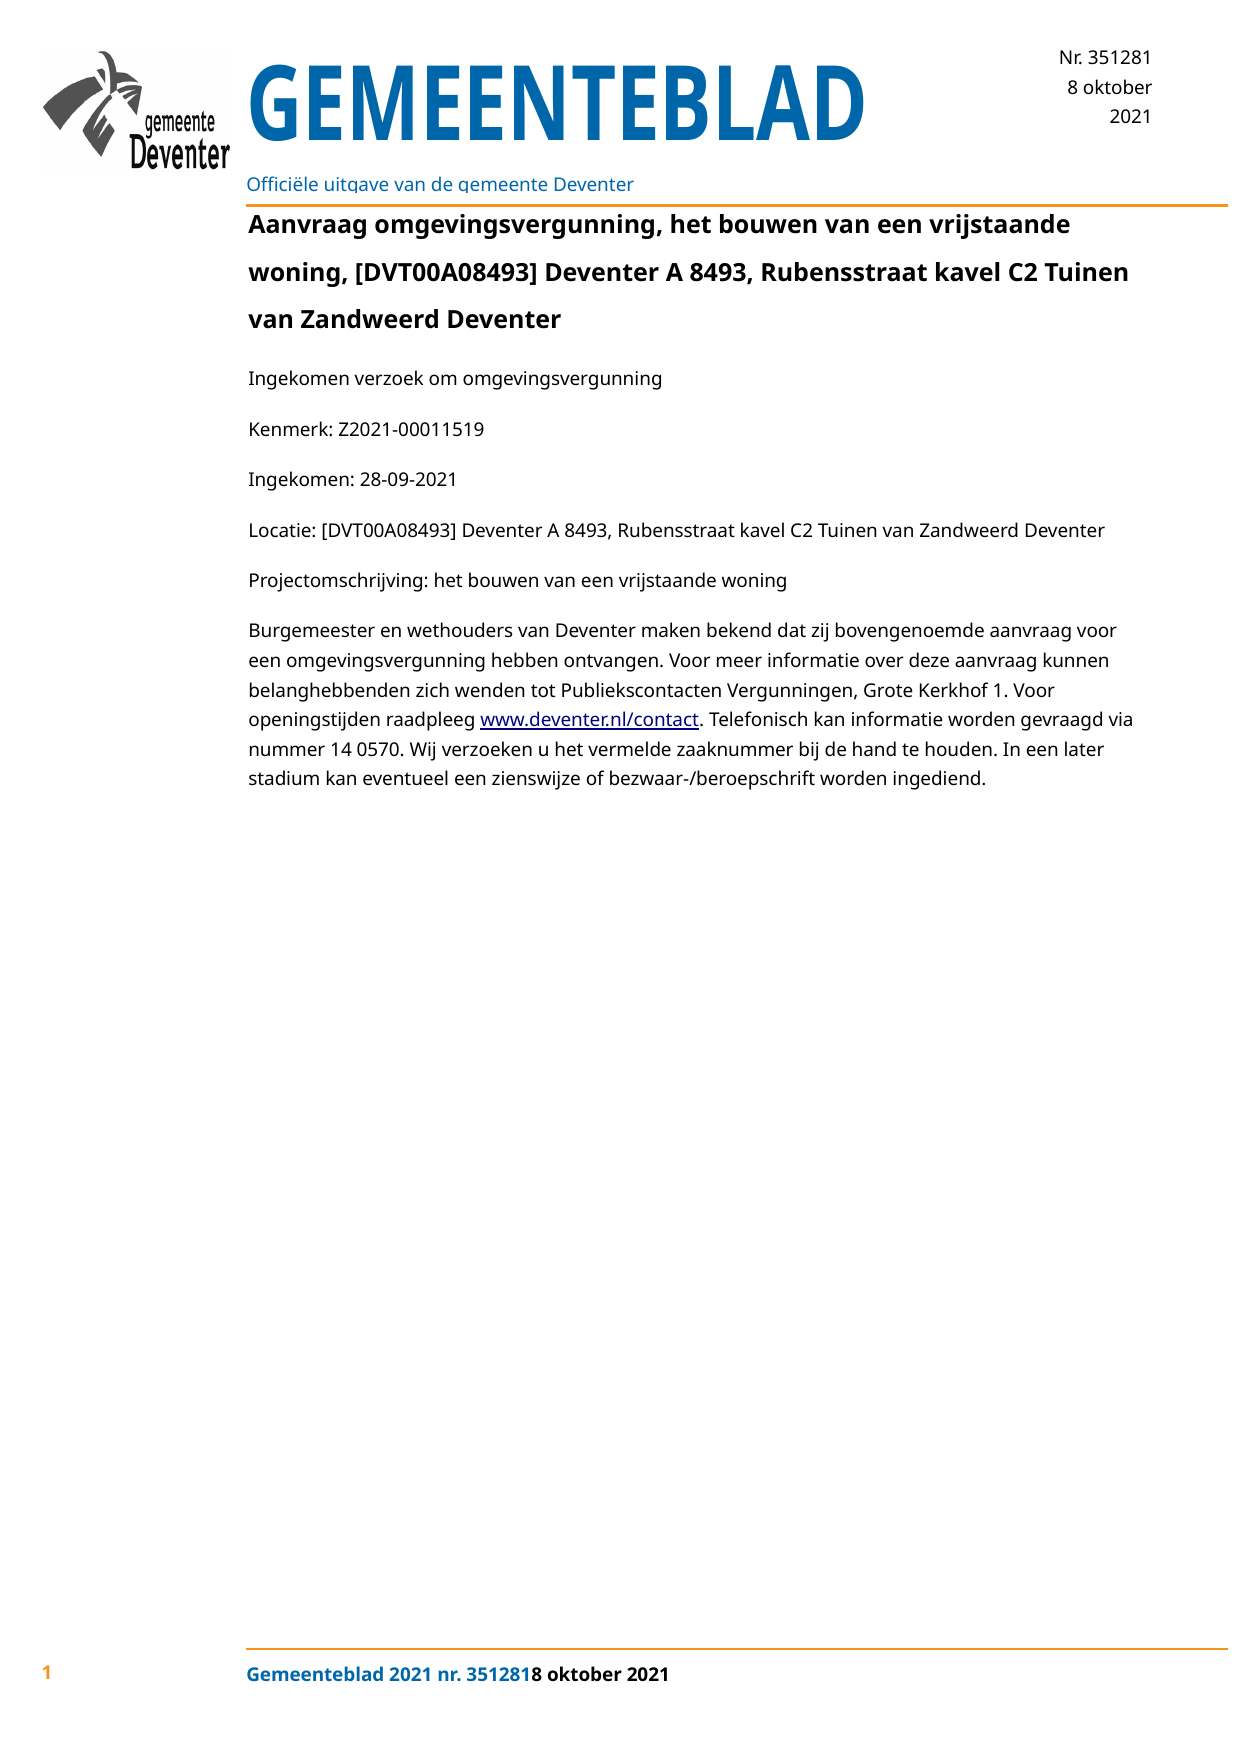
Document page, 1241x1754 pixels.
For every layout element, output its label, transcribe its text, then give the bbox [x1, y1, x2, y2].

text Kenmerk: Z2021-00011519 [248, 416, 1152, 442]
text Aanvraag omgevingsvergunning, het bouwen van een vrijstaande woning, [DVT00A08493] Deventer A 8493, Rubensstraat kavel C2 Tuinen van Zandweerd Deventer [248, 207, 1152, 336]
text Ingekomen: 28-09-2021 [248, 466, 1152, 492]
text Burgemeester en wethouders van Deventer maken bekend dat zij bovengenoemde aanvraag voor een omgevingsvergunning hebben ontvangen. Voor meer informatie over deze aanvraag kunnen belanghebbenden zich wenden tot Publiekscontacten Vergunningen, Grote Kerkhof 1. Voor openingstijden raadpleeg www.deventer.nl/contact. Telefonisch kan informatie worden gevraagd via nummer 14 0570. Wij verzoeken u het vermelde zaaknummer bij de hand te houden. In een later stadium kan eventueel een zienswijze of bezwaar-/beroepschrift worden ingediend. [248, 618, 1152, 791]
text Ingekomen verzoek om omgevingsvergunning [248, 366, 1152, 391]
text Projectomschrijving: het bouwen van een vrijstaande woning [248, 567, 1152, 593]
text Locatie: [DVT00A08493] Deventer A 8493, Rubensstraat kavel C2 Tuinen van Zandweerd Deventer [248, 517, 1152, 542]
picture [41, 47, 231, 172]
